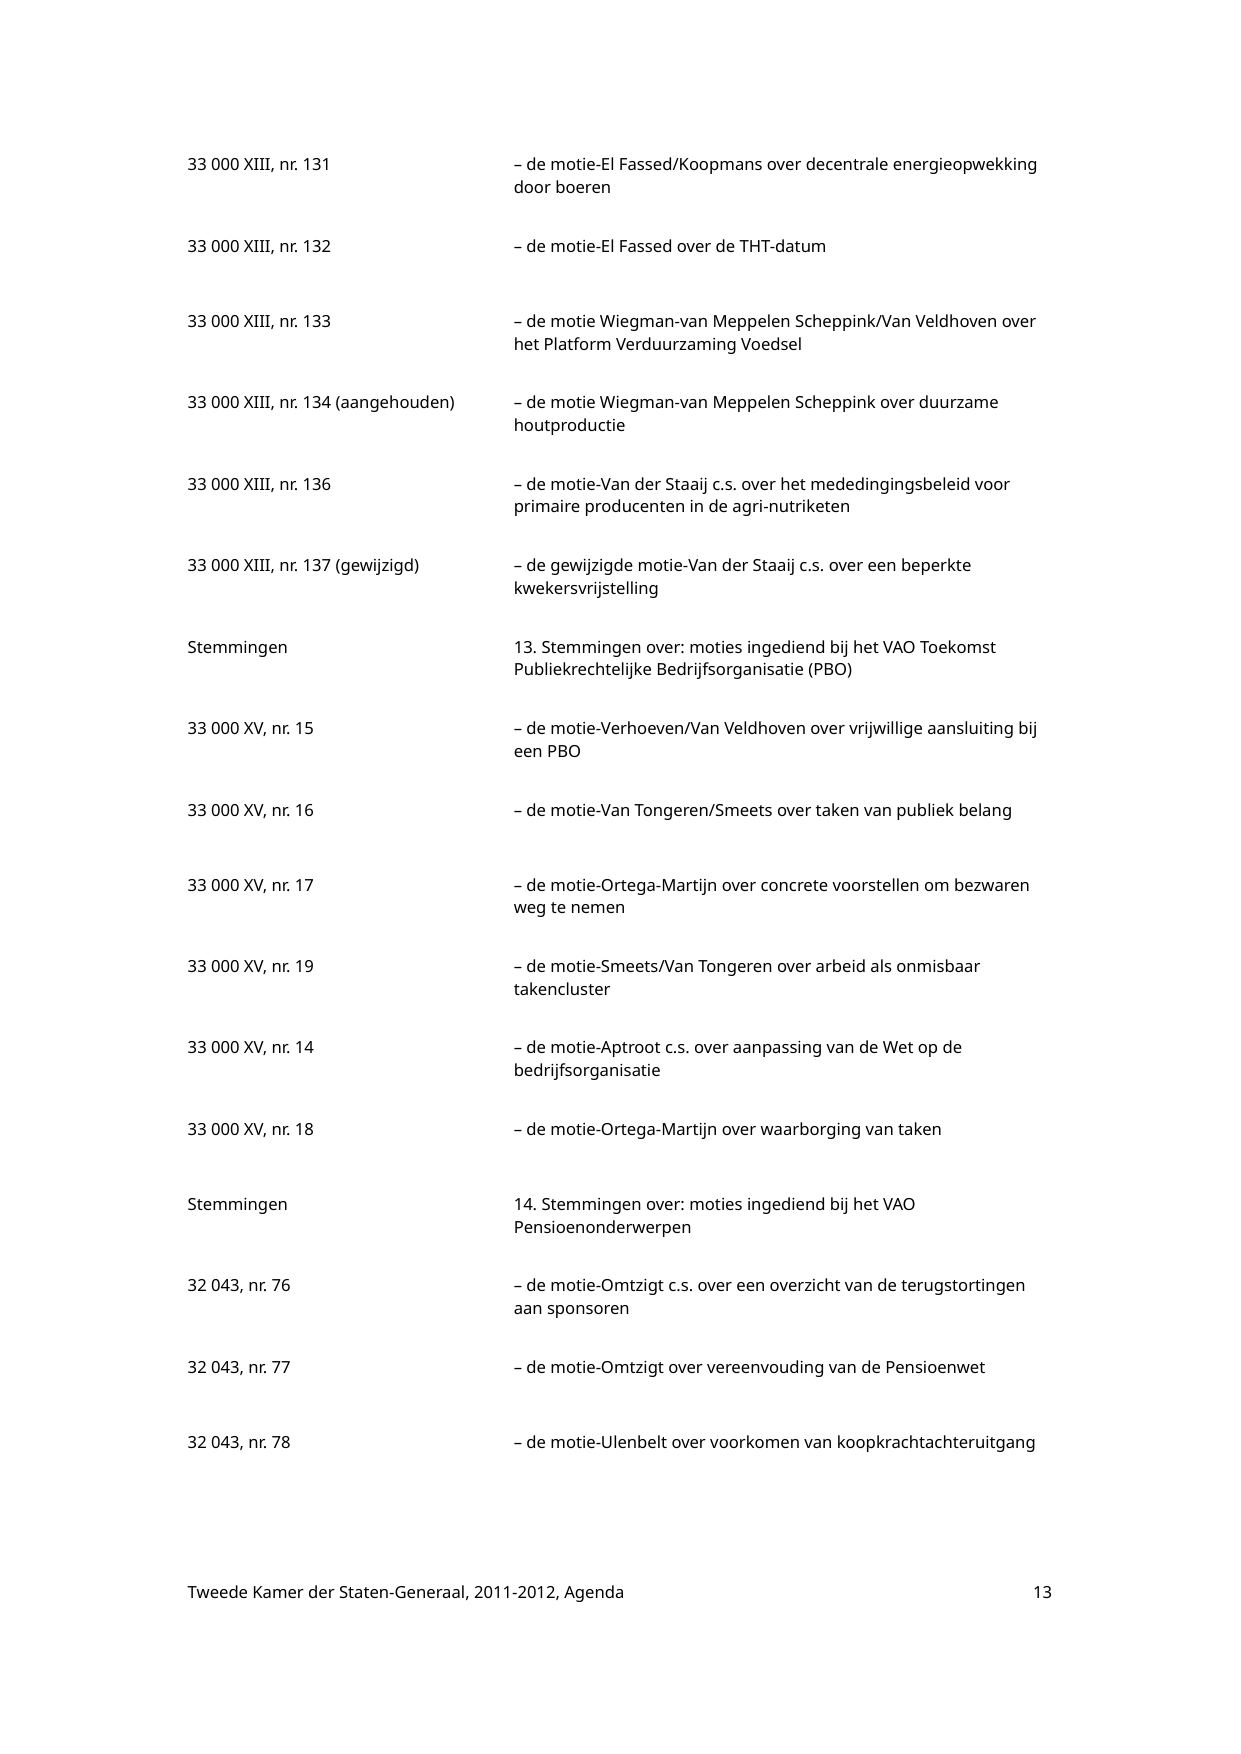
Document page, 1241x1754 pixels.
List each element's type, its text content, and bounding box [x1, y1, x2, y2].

table_cell – de motie-Van Tongeren/Smeets over taken van publiek belang [510, 795, 1053, 870]
table_cell 13. Stemmingen over: moties ingediend bij het VAO Toekomst Publiekrechtelijke Bedrijfsorganisatie (PBO) [510, 632, 1053, 714]
table_cell [490, 1190, 510, 1271]
table_cell – de motie-Smeets/Van Tongeren over arbeid als onmisbaar takencluster [510, 952, 1053, 1033]
table_cell [490, 1353, 510, 1427]
table_cell 33 000 XV, nr. 16 [188, 795, 490, 870]
table_cell [490, 952, 510, 1033]
table_cell 32 043, nr. 77 [188, 1353, 490, 1427]
table_cell – de motie-Aptroot c.s. over aanpassing van de Wet op de bedrijfsorganisatie [510, 1033, 1053, 1114]
table_cell 33 000 XV, nr. 15 [188, 714, 490, 795]
table_cell [490, 388, 510, 469]
table_cell [490, 150, 510, 231]
table_cell 33 000 XIII, nr. 137 (gewijzigd) [188, 551, 490, 632]
table_cell [490, 714, 510, 795]
table_cell [490, 870, 510, 952]
table_cell [490, 632, 510, 714]
table_cell – de motie Wiegman-van Meppelen Scheppink over duurzame houtproductie [510, 388, 1053, 469]
table_cell – de motie-Omtzigt c.s. over een overzicht van de terugstortingen aan sponsoren [510, 1271, 1053, 1352]
table_cell – de motie-Omtzigt over vereenvouding van de Pensioenwet [510, 1353, 1053, 1427]
table_cell – de motie Wiegman-van Meppelen Scheppink/Van Veldhoven over het Platform Verduurzaming Voedsel [510, 306, 1053, 388]
table_cell – de motie-Ortega-Martijn over waarborging van taken [510, 1115, 1053, 1189]
table_cell 33 000 XIII, nr. 136 [188, 469, 490, 551]
table_cell [490, 1033, 510, 1114]
table_cell [490, 795, 510, 870]
table_cell – de motie-El Fassed over de THT-datum [510, 231, 1053, 306]
table_cell 33 000 XV, nr. 18 [188, 1115, 490, 1189]
table_cell – de gewijzigde motie-Van der Staaij c.s. over een beperkte kwekersvrijstelling [510, 551, 1053, 632]
table_cell Stemmingen [188, 632, 490, 714]
table_cell [490, 1428, 510, 1502]
table_cell – de motie-Ulenbelt over voorkomen van koopkrachtachteruitgang [510, 1428, 1053, 1502]
table_cell [490, 551, 510, 632]
table_cell [490, 1271, 510, 1352]
table_cell [490, 306, 510, 388]
table_cell 33 000 XIII, nr. 132 [188, 231, 490, 306]
table_cell [490, 1115, 510, 1189]
table_cell 33 000 XIII, nr. 131 [188, 150, 490, 231]
table_cell 32 043, nr. 76 [188, 1271, 490, 1352]
table_cell – de motie-Ortega-Martijn over concrete voorstellen om bezwaren weg te nemen [510, 870, 1053, 952]
table_cell Stemmingen [188, 1190, 490, 1271]
table_cell 33 000 XV, nr. 14 [188, 1033, 490, 1114]
table_cell 33 000 XV, nr. 19 [188, 952, 490, 1033]
table_cell – de motie-Verhoeven/Van Veldhoven over vrijwillige aansluiting bij een PBO [510, 714, 1053, 795]
table_cell 32 043, nr. 78 [188, 1428, 490, 1502]
table_cell 14. Stemmingen over: moties ingediend bij het VAO Pensioenonderwerpen [510, 1190, 1053, 1271]
table_cell – de motie-El Fassed/Koopmans over decentrale energieopwekking door boeren [510, 150, 1053, 231]
table_cell 33 000 XIII, nr. 133 [188, 306, 490, 388]
table_cell – de motie-Van der Staaij c.s. over het mededingingsbeleid voor primaire producenten in de agri-nutriketen [510, 469, 1053, 551]
table_cell 33 000 XIII, nr. 134 (aangehouden) [188, 388, 490, 469]
table_cell [490, 469, 510, 551]
table_cell [490, 231, 510, 306]
table_cell 33 000 XV, nr. 17 [188, 870, 490, 952]
